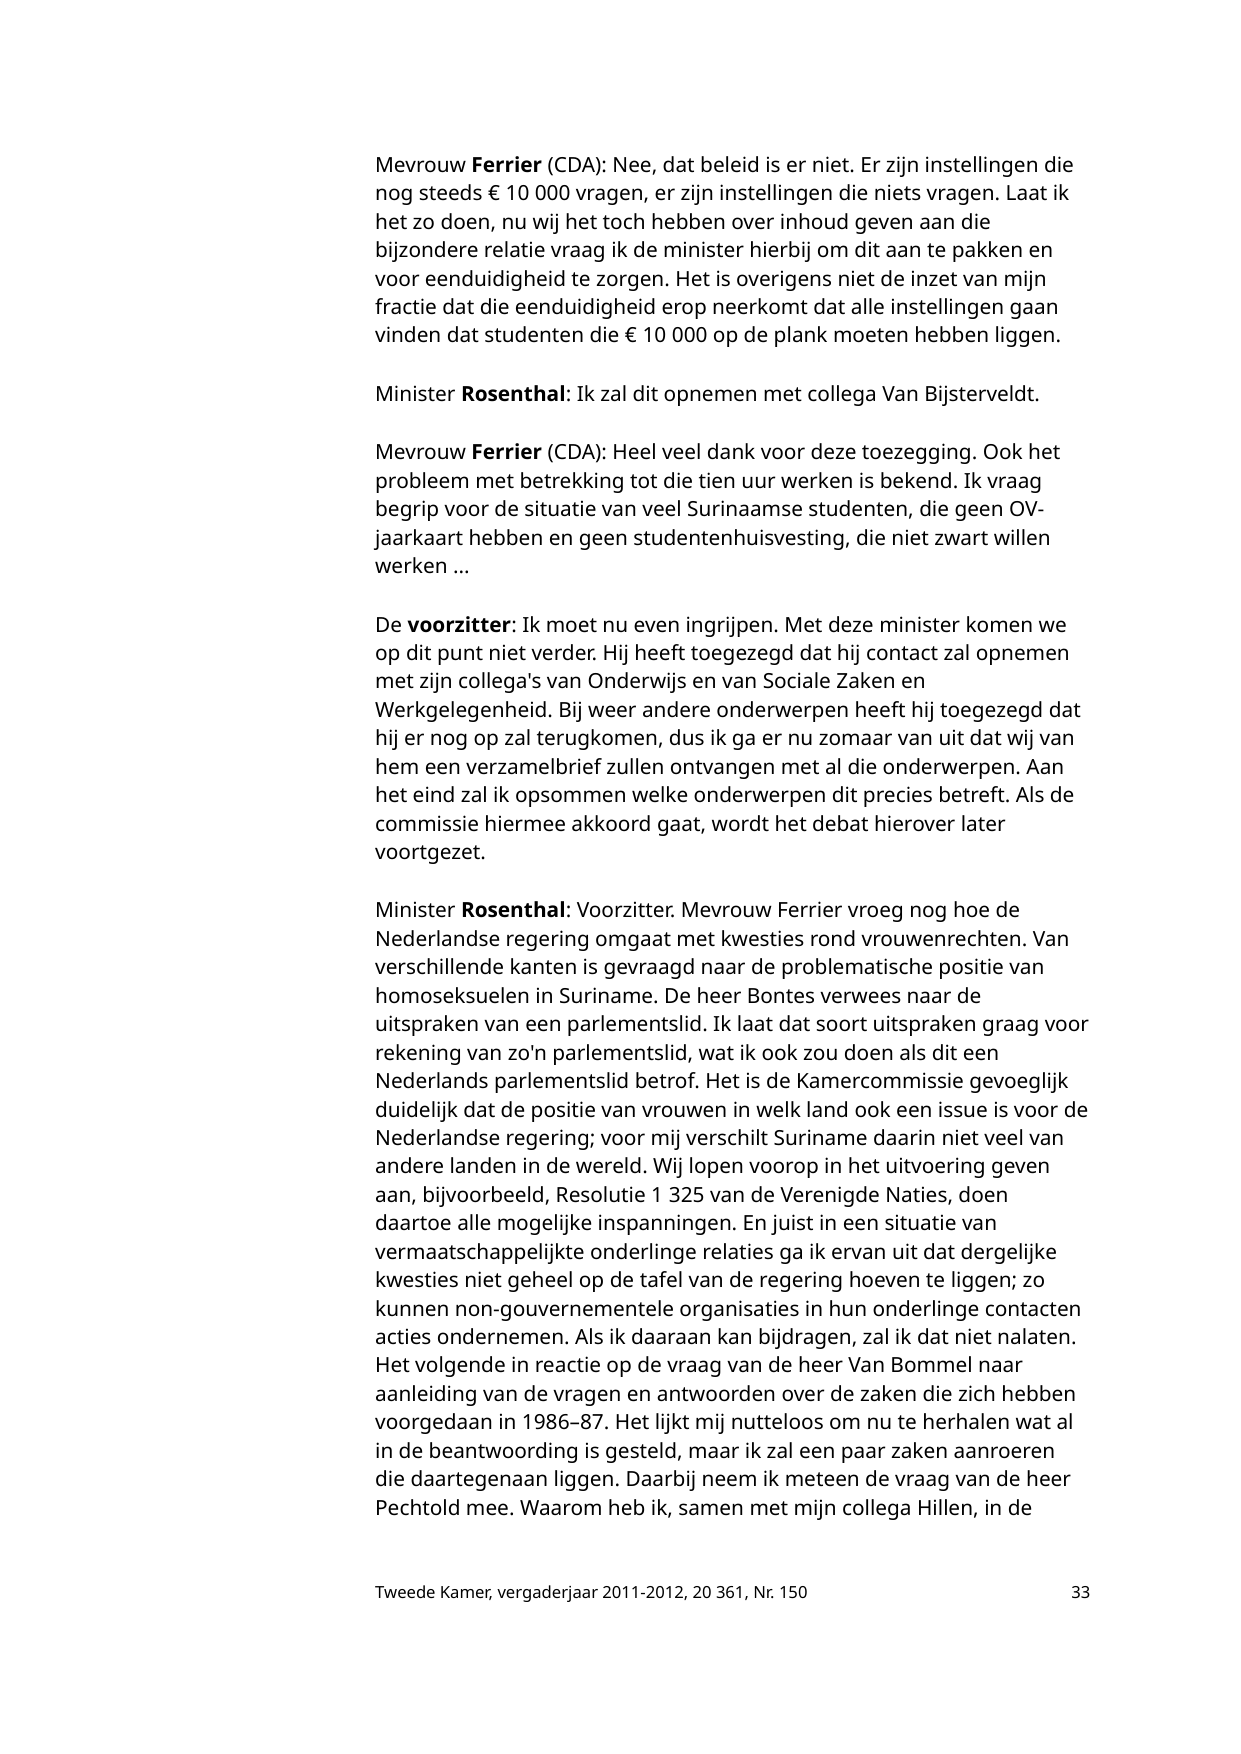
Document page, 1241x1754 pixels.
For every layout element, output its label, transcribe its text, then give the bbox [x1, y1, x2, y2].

text Mevrouw Ferrier (CDA): Nee, dat beleid is er niet. Er zijn instellingen die nog steeds € 10 000 vragen, er zijn instellingen die niets vragen. Laat ik het zo doen, nu wij het toch hebben over inhoud geven aan die bijzondere relatie vraag ik de minister hierbij om dit aan te pakken en voor eenduidigheid te zorgen. Het is overigens niet de inzet van mijn fractie dat die eenduidigheid erop neerkomt dat alle instellingen gaan vinden dat studenten die € 10 000 op de plank moeten hebben liggen. [375, 150, 1090, 349]
text Minister Rosenthal: Voorzitter. Mevrouw Ferrier vroeg nog hoe de Nederlandse regering omgaat met kwesties rond vrouwenrechten. Van verschillende kanten is gevraagd naar de problematische positie van homoseksuelen in Suriname. De heer Bontes verwees naar de uitspraken van een parlementslid. Ik laat dat soort uitspraken graag voor rekening van zo'n parlementslid, wat ik ook zou doen als dit een Nederlands parlementslid betrof. Het is de Kamercommissie gevoeglijk duidelijk dat de positie van vrouwen in welk land ook een issue is voor de Nederlandse regering; voor mij verschilt Suriname daarin niet veel van andere landen in de wereld. Wij lopen voorop in het uitvoering geven aan, bijvoorbeeld, Resolutie 1 325 van de Verenigde Naties, doen daartoe alle mogelijke inspanningen. En juist in een situatie van vermaatschappelijkte onderlinge relaties ga ik ervan uit dat dergelijke kwesties niet geheel op de tafel van de regering hoeven te liggen; zo kunnen non-gouvernementele organisaties in hun onderlinge contacten acties ondernemen. Als ik daaraan kan bijdragen, zal ik dat niet nalaten. [375, 896, 1090, 1351]
text Het volgende in reactie op de vraag van de heer Van Bommel naar aanleiding van de vragen en antwoorden over de zaken die zich hebben voorgedaan in 1986–87. Het lijkt mij nutteloos om nu te herhalen wat al in de beantwoording is gesteld, maar ik zal een paar zaken aanroeren die daartegenaan liggen. Daarbij neem ik meteen de vraag van de heer Pechtold mee. Waarom heb ik, samen met mijn collega Hillen, in de [375, 1351, 1090, 1521]
text De voorzitter: Ik moet nu even ingrijpen. Met deze minister komen we op dit punt niet verder. Hij heeft toegezegd dat hij contact zal opnemen met zijn collega's van Onderwijs en van Sociale Zaken en Werkgelegenheid. Bij weer andere onderwerpen heeft hij toegezegd dat hij er nog op zal terugkomen, dus ik ga er nu zomaar van uit dat wij van hem een verzamelbrief zullen ontvangen met al die onderwerpen. Aan het eind zal ik opsommen welke onderwerpen dit precies betreft. Als de commissie hiermee akkoord gaat, wordt het debat hierover later voortgezet. [375, 610, 1090, 866]
text Mevrouw Ferrier (CDA): Heel veel dank voor deze toezegging. Ook het probleem met betrekking tot die tien uur werken is bekend. Ik vraag begrip voor de situatie van veel Surinaamse studenten, die geen OV-jaarkaart hebben en geen studentenhuisvesting, die niet zwart willen werken ... [375, 437, 1090, 580]
text Minister Rosenthal: Ik zal dit opnemen met collega Van Bijsterveldt. [375, 379, 1090, 407]
